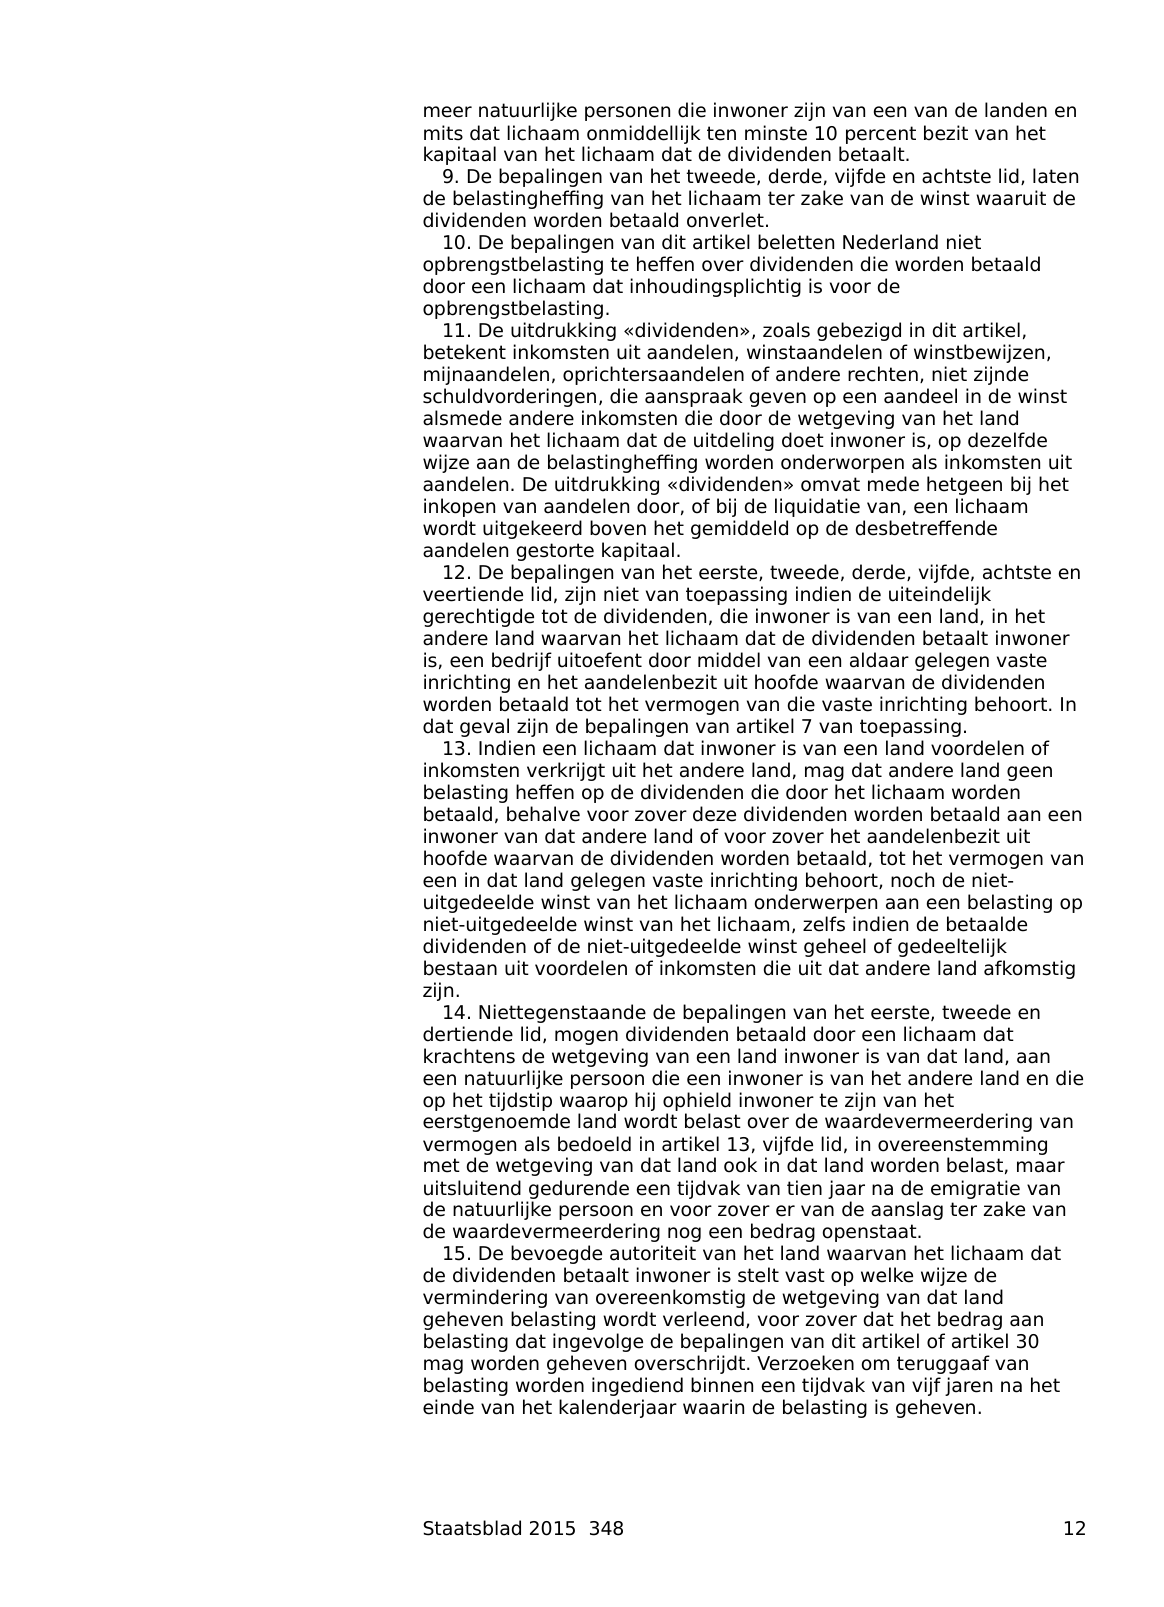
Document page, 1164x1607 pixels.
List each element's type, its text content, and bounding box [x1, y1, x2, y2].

text 15. De bevoegde autoriteit van het land waarvan het lichaam dat de dividenden betaalt inwoner is stelt vast op welke wijze de vermindering van overeenkomstig de wetgeving van dat land geheven belasting wordt verleend, voor zover dat het bedrag aan belasting dat ingevolge de bepalingen van dit artikel of artikel 30 mag worden geheven overschrijdt. Verzoeken om teruggaaf van belasting worden ingediend binnen een tijdvak van vijf jaren na het einde van het kalenderjaar waarin de belasting is geheven. [422, 1243, 1087, 1419]
text 12. De bepalingen van het eerste, tweede, derde, vijfde, achtste en veertiende lid, zijn niet van toepassing indien de uiteindelijk gerechtigde tot de dividenden, die inwoner is van een land, in het andere land waarvan het lichaam dat de dividenden betaalt inwoner is, een bedrijf uitoefent door middel van een aldaar gelegen vaste inrichting en het aandelenbezit uit hoofde waarvan de dividenden worden betaald tot het vermogen van die vaste inrichting behoort. In dat geval zijn de bepalingen van artikel 7 van toepassing. [422, 562, 1087, 738]
text 14. Niettegenstaande de bepalingen van het eerste, tweede en dertiende lid, mogen dividenden betaald door een lichaam dat krachtens de wetgeving van een land inwoner is van dat land, aan een natuurlijke persoon die een inwoner is van het andere land en die op het tijdstip waarop hij ophield inwoner te zijn van het eerstgenoemde land wordt belast over de waardevermeerdering van vermogen als bedoeld in artikel 13, vijfde lid, in overeenstemming met de wetgeving van dat land ook in dat land worden belast, maar uitsluitend gedurende een tijdvak van tien jaar na de emigratie van de natuurlijke persoon en voor zover er van de aanslag ter zake van de waardevermeerdering nog een bedrag openstaat. [422, 1002, 1087, 1243]
text 9. De bepalingen van het tweede, derde, vijfde en achtste lid, laten de belastingheffing van het lichaam ter zake van de winst waaruit de dividenden worden betaald onverlet. [422, 166, 1087, 232]
text 11. De uitdrukking «dividenden», zoals gebezigd in dit artikel, betekent inkomsten uit aandelen, winstaandelen of winstbewijzen, mijnaandelen, oprichtersaandelen of andere rechten, niet zijnde schuldvorderingen, die aanspraak geven op een aandeel in de winst alsmede andere inkomsten die door de wetgeving van het land waarvan het lichaam dat de uitdeling doet inwoner is, op dezelfde wijze aan de belastingheffing worden onderworpen als inkomsten uit aandelen. De uitdrukking «dividenden» omvat mede hetgeen bij het inkopen van aandelen door, of bij de liquidatie van, een lichaam wordt uitgekeerd boven het gemiddeld op de desbetreffende aandelen gestorte kapitaal. [422, 320, 1087, 562]
text meer natuurlijke personen die inwoner zijn van een van de landen en mits dat lichaam onmiddellijk ten minste 10 percent bezit van het kapitaal van het lichaam dat de dividenden betaalt. [422, 100, 1087, 166]
text 10. De bepalingen van dit artikel beletten Nederland niet opbrengstbelasting te heffen over dividenden die worden betaald door een lichaam dat inhoudingsplichtig is voor de opbrengstbelasting. [422, 232, 1087, 320]
text 13. Indien een lichaam dat inwoner is van een land voordelen of inkomsten verkrijgt uit het andere land, mag dat andere land geen belasting heffen op de dividenden die door het lichaam worden betaald, behalve voor zover deze dividenden worden betaald aan een inwoner van dat andere land of voor zover het aandelenbezit uit hoofde waarvan de dividenden worden betaald, tot het vermogen van een in dat land gelegen vaste inrichting behoort, noch de niet-uitgedeelde winst van het lichaam onderwerpen aan een belasting op niet-uitgedeelde winst van het lichaam, zelfs indien de betaalde dividenden of de niet-uitgedeelde winst geheel of gedeeltelijk bestaan uit voordelen of inkomsten die uit dat andere land afkomstig zijn. [422, 738, 1087, 1002]
